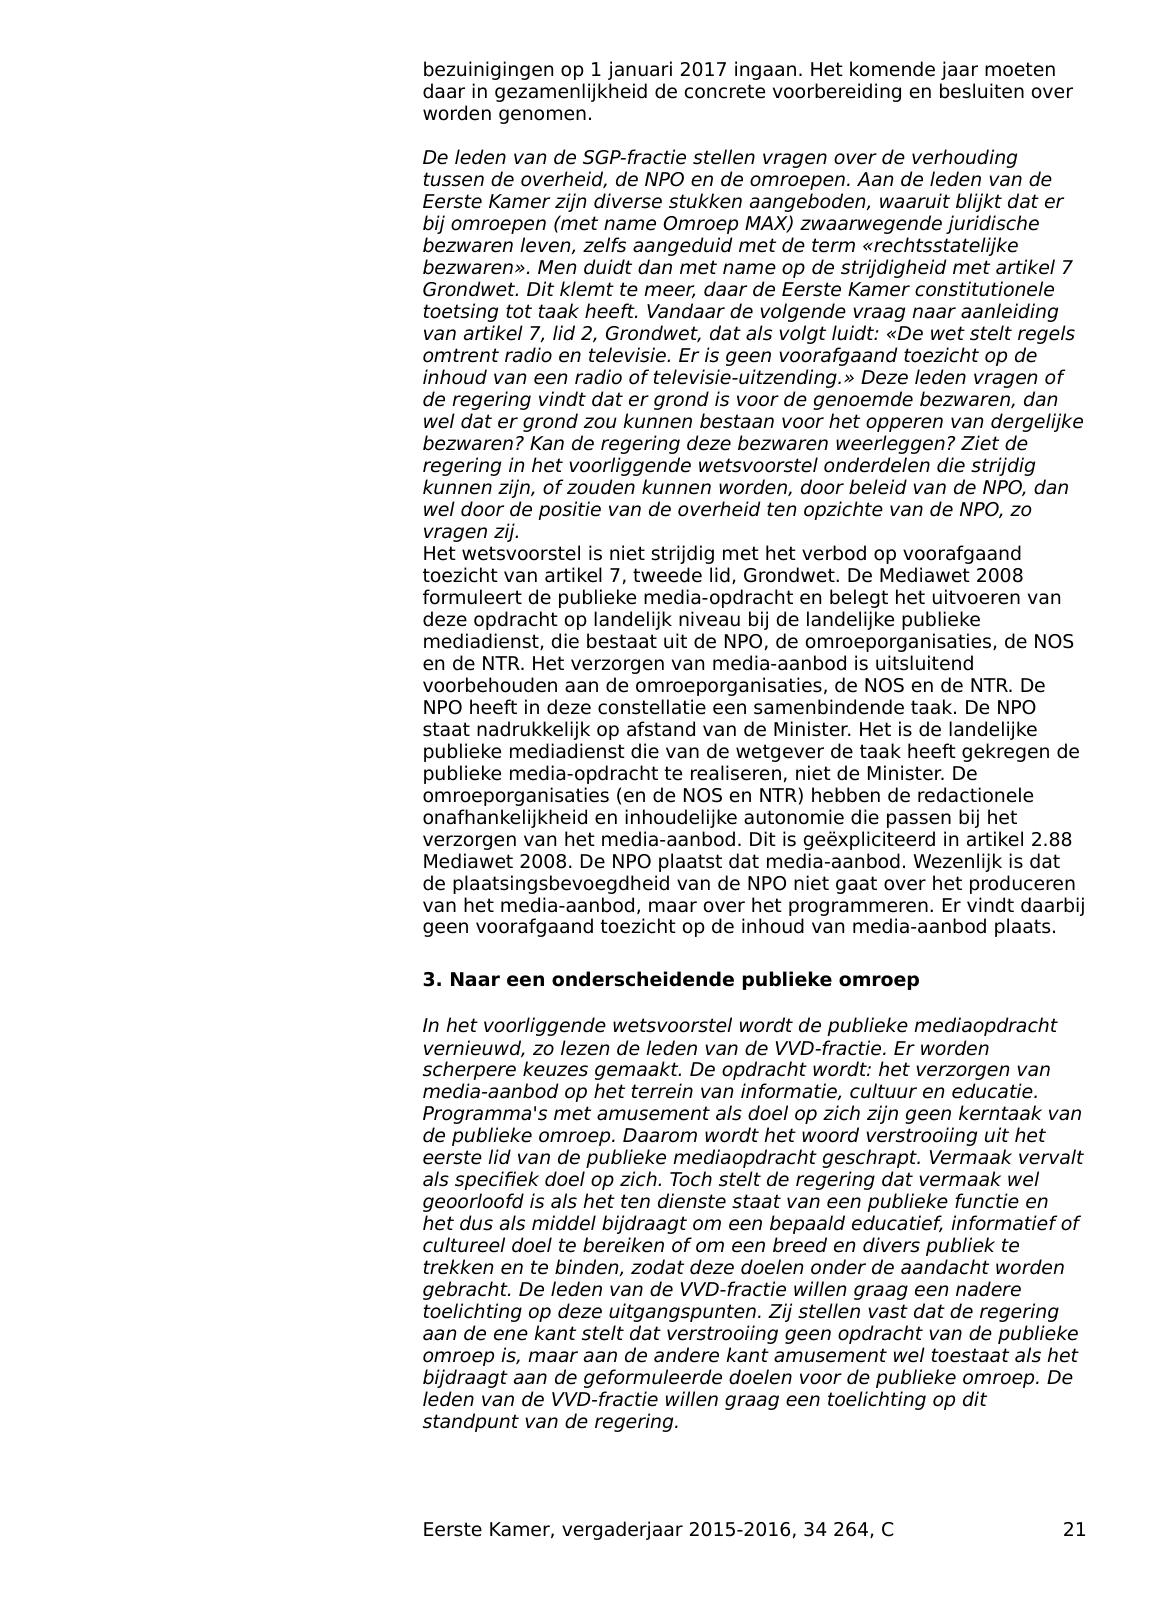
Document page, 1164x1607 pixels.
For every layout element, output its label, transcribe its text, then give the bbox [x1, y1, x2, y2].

text bezuinigingen op 1 januari 2017 ingaan. Het komende jaar moeten daar in gezamenlijkheid de concrete voorbereiding en besluiten over worden genomen. [422, 59, 1087, 125]
text De leden van de SGP-fractie stellen vragen over de verhouding tussen de overheid, de NPO en de omroepen. Aan de leden van de Eerste Kamer zijn diverse stukken aangeboden, waaruit blijkt dat er bij omroepen (met name Omroep MAX) zwaarwegende juridische bezwaren leven, zelfs aangeduid met de term «rechtsstatelijke bezwaren». Men duidt dan met name op de strijdigheid met artikel 7 Grondwet. Dit klemt te meer, daar de Eerste Kamer constitutionele toetsing tot taak heeft. Vandaar de volgende vraag naar aanleiding van artikel 7, lid 2, Grondwet, dat als volgt luidt: «De wet stelt regels omtrent radio en televisie. Er is geen voorafgaand toezicht op de inhoud van een radio of televisie-uitzending.» Deze leden vragen of de regering vindt dat er grond is voor de genoemde bezwaren, dan wel dat er grond zou kunnen bestaan voor het opperen van dergelijke bezwaren? Kan de regering deze bezwaren weerleggen? Ziet de regering in het voorliggende wetsvoorstel onderdelen die strijdig kunnen zijn, of zouden kunnen worden, door beleid van de NPO, dan wel door de positie van de overheid ten opzichte van de NPO, zo vragen zij. [422, 147, 1087, 543]
text Het wetsvoorstel is niet strijdig met het verbod op voorafgaand toezicht van artikel 7, tweede lid, Grondwet. De Mediawet 2008 formuleert de publieke media-opdracht en belegt het uitvoeren van deze opdracht op landelijk niveau bij de landelijke publieke mediadienst, die bestaat uit de NPO, de omroeporganisaties, de NOS en de NTR. Het verzorgen van media-aanbod is uitsluitend voorbehouden aan de omroeporganisaties, de NOS en de NTR. De NPO heeft in deze constellatie een samenbindende taak. De NPO staat nadrukkelijk op afstand van de Minister. Het is de landelijke publieke mediadienst die van de wetgever de taak heeft gekregen de publieke media-opdracht te realiseren, niet de Minister. De omroeporganisaties (en de NOS en NTR) hebben de redactionele onafhankelijkheid en inhoudelijke autonomie die passen bij het verzorgen van het media-aanbod. Dit is geëxpliciteerd in artikel 2.88 Mediawet 2008. De NPO plaatst dat media-aanbod. Wezenlijk is dat de plaatsingsbevoegdheid van de NPO niet gaat over het produceren van het media-aanbod, maar over het programmeren. Er vindt daarbij geen voorafgaand toezicht op de inhoud van media-aanbod plaats. [422, 543, 1087, 938]
text In het voorliggende wetsvoorstel wordt de publieke mediaopdracht vernieuwd, zo lezen de leden van de VVD-fractie. Er worden scherpere keuzes gemaakt. De opdracht wordt: het verzorgen van media-aanbod op het terrein van informatie, cultuur en educatie. Programma's met amusement als doel op zich zijn geen kerntaak van de publieke omroep. Daarom wordt het woord verstrooiing uit het eerste lid van de publieke mediaopdracht geschrapt. Vermaak vervalt als specifiek doel op zich. Toch stelt de regering dat vermaak wel geoorloofd is als het ten dienste staat van een publieke functie en het dus als middel bijdraagt om een bepaald educatief, informatief of cultureel doel te bereiken of om een breed en divers publiek te trekken en te binden, zodat deze doelen onder de aandacht worden gebracht. De leden van de VVD-fractie willen graag een nadere toelichting op deze uitgangspunten. Zij stellen vast dat de regering aan de ene kant stelt dat verstrooiing geen opdracht van de publieke omroep is, maar aan de andere kant amusement wel toestaat als het bijdraagt aan de geformuleerde doelen voor de publieke omroep. De leden van de VVD-fractie willen graag een toelichting op dit standpunt van de regering. [422, 1015, 1087, 1433]
subtitle 3. Naar een onderscheidende publieke omroep [422, 968, 1087, 990]
